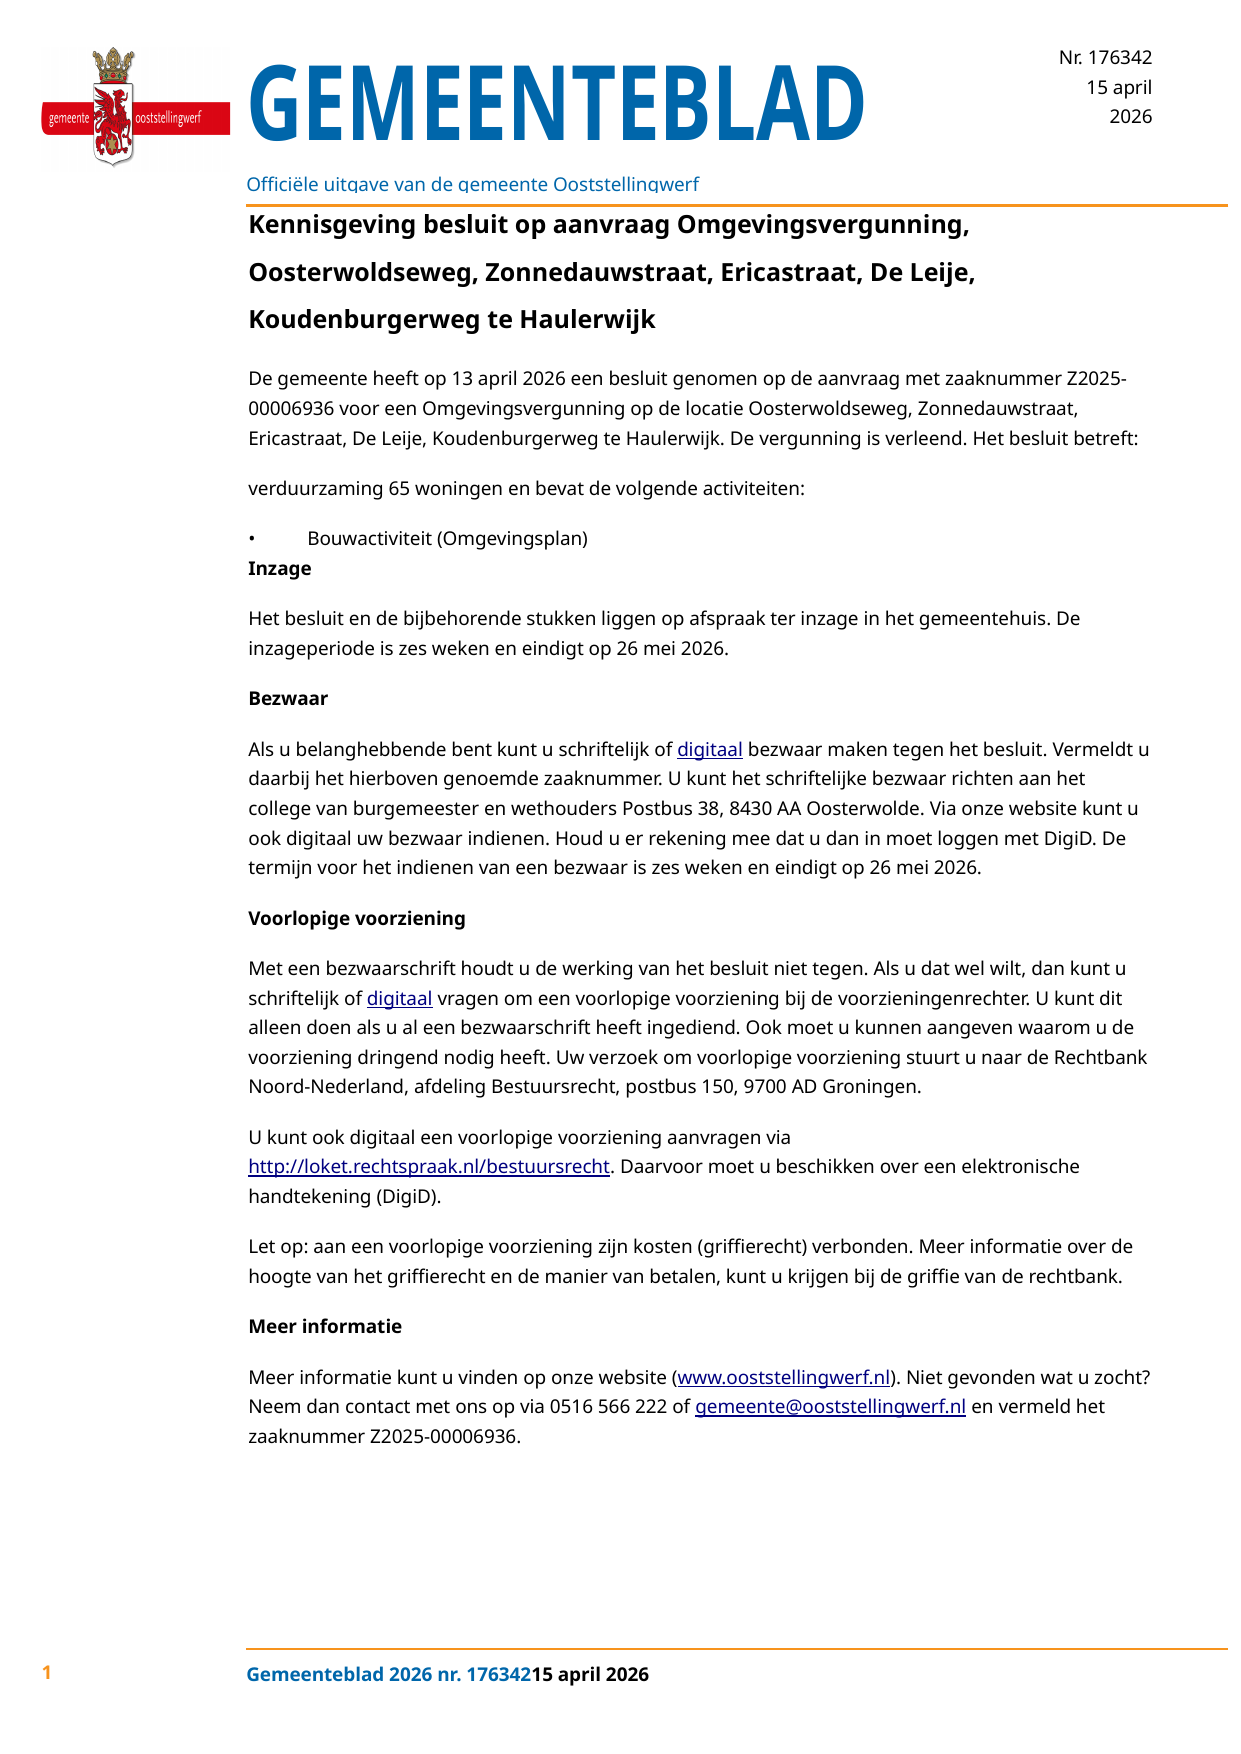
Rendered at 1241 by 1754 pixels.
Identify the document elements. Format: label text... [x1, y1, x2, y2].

text Voorlopige voorziening [248, 905, 1152, 930]
list Bouwactiviteit (Omgevingsplan) [248, 526, 1152, 551]
text Bezwaar [248, 686, 1152, 711]
text Het besluit en de bijbehorende stukken liggen op afspraak ter inzage in het gemeentehuis. De inzageperiode is zes weken en eindigt op 26 mei 2026. [248, 606, 1152, 661]
text Let op: aan een voorlopige voorziening zijn kosten (griffierecht) verbonden. Meer informatie over de hoogte van het griffierecht en de manier van betalen, kunt u krijgen bij de griffie van de rechtbank. [248, 1233, 1152, 1289]
text Met een bezwaarschrift houdt u de werking van het besluit niet tegen. Als u dat wel wilt, dan kunt u schriftelijk of digitaal vragen om een voorlopige voorziening bij de voorzieningenrechter. U kunt dit alleen doen als u al een bezwaarschrift heeft ingediend. Ook moet u kunnen aangeven waarom u de voorziening dringend nodig heeft. Uw verzoek om voorlopige voorziening stuurt u naar de Rechtbank Noord-Nederland, afdeling Bestuursrecht, postbus 150, 9700 AD Groningen. [248, 955, 1152, 1099]
text Meer informatie [248, 1313, 1152, 1339]
text Meer informatie kunt u vinden op onze website (www.ooststellingwerf.nl). Niet gevonden wat u zocht? Neem dan contact met ons op via 0516 566 222 of gemeente@ooststellingwerf.nl en vermeld het zaaknummer Z2025-00006936. [248, 1364, 1152, 1449]
text U kunt ook digitaal een voorlopige voorziening aanvragen via http://loket.rechtspraak.nl/bestuursrecht. Daarvoor moet u beschikken over een elektronische handtekening (DigiD). [248, 1124, 1152, 1209]
text Als u belanghebbende bent kunt u schriftelijk of digitaal bezwaar maken tegen het besluit. Vermeldt u daarbij het hierboven genoemde zaaknummer. U kunt het schriftelijke bezwaar richten aan het college van burgemeester en wethouders Postbus 38, 8430 AA Oosterwolde. Via onze website kunt u ook digitaal uw bezwaar indienen. Houd u er rekening mee dat u dan in moet loggen met DigiD. De termijn voor het indienen van een bezwaar is zes weken en eindigt op 26 mei 2026. [248, 736, 1152, 880]
text Kennisgeving besluit op aanvraag Omgevingsvergunning, Oosterwoldseweg, Zonnedauwstraat, Ericastraat, De Leije, Koudenburgerweg te Haulerwijk [248, 207, 1152, 336]
text verduurzaming 65 woningen en bevat de volgende activiteiten: [248, 475, 1152, 501]
picture [41, 47, 231, 172]
text Inzage [248, 555, 1152, 581]
text De gemeente heeft op 13 april 2026 een besluit genomen op de aanvraag met zaaknummer Z2025-00006936 voor een Omgevingsvergunning op de locatie Oosterwoldseweg, Zonnedauwstraat, Ericastraat, De Leije, Koudenburgerweg te Haulerwijk. De vergunning is verleend. Het besluit betreft: [248, 366, 1152, 450]
